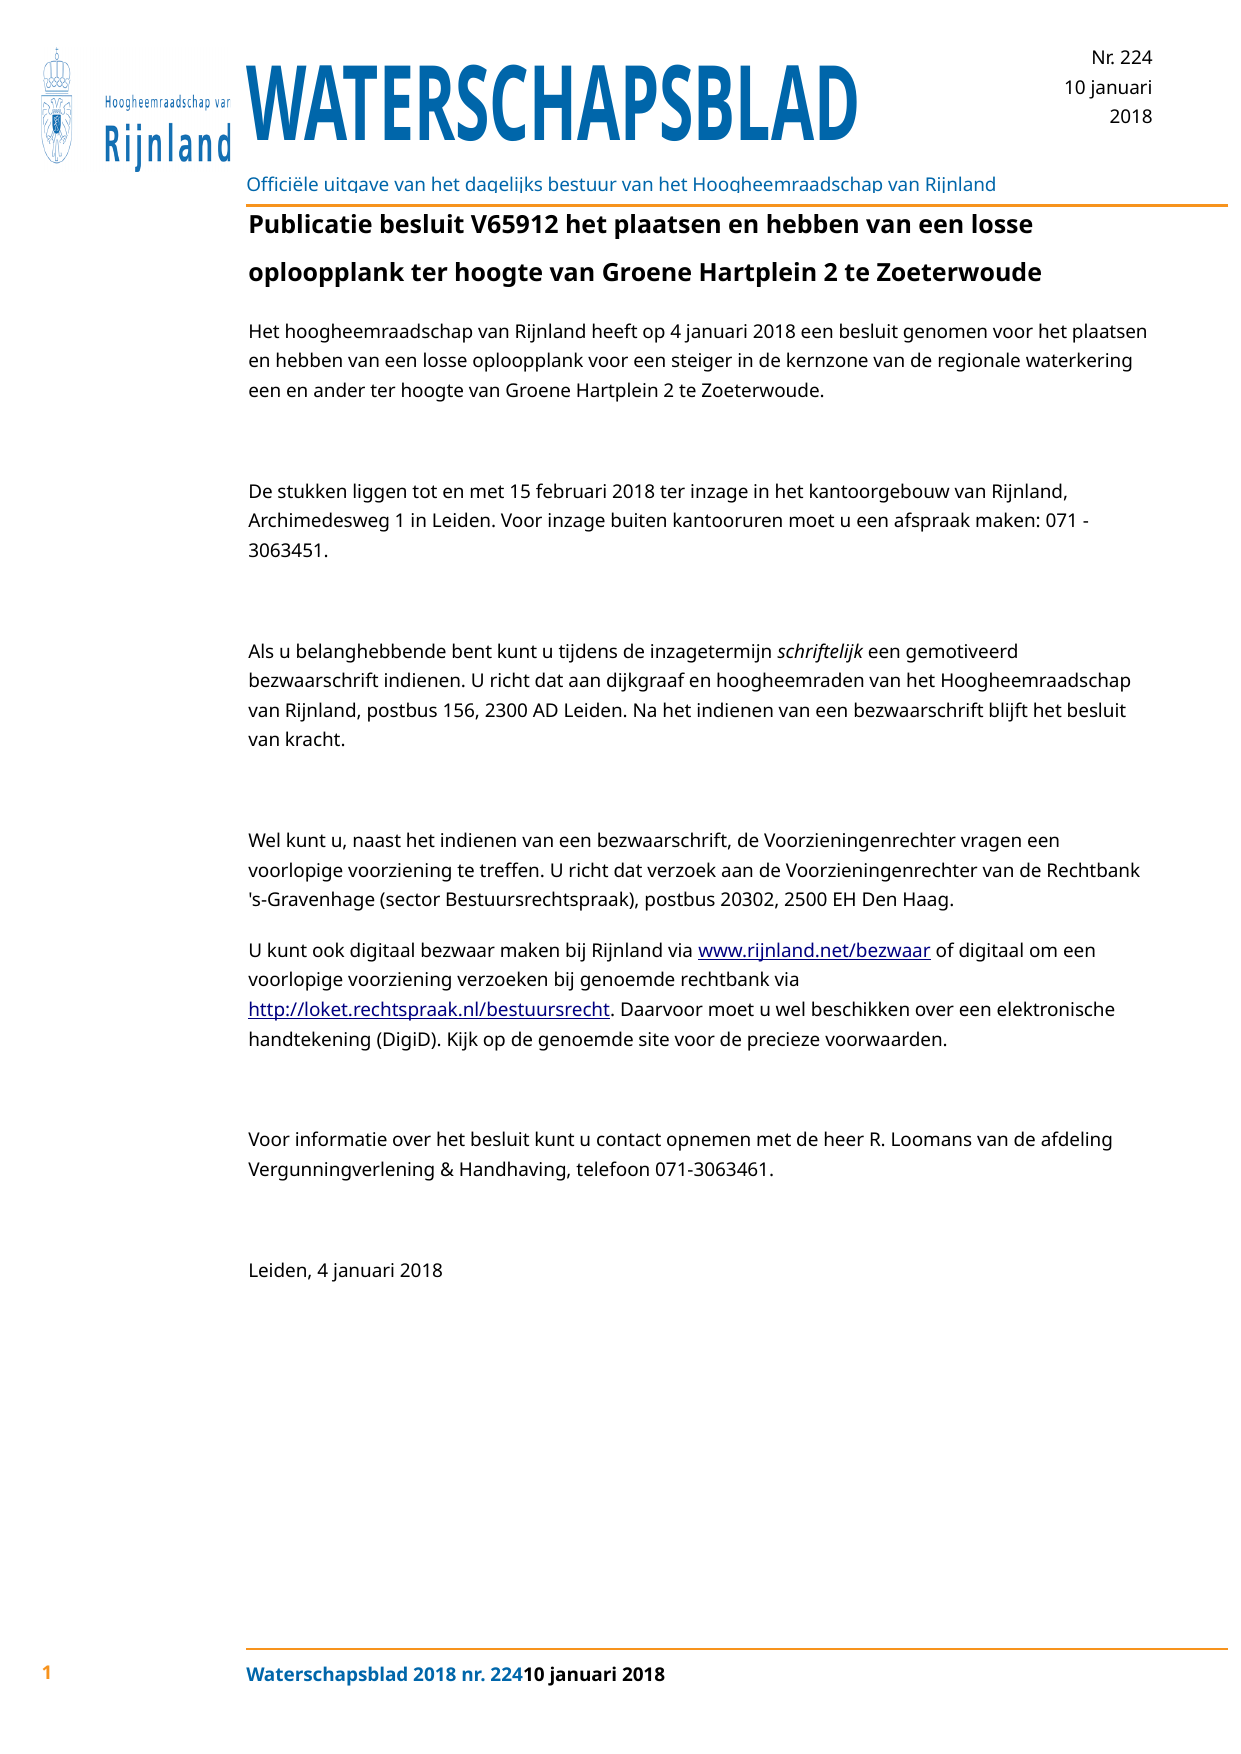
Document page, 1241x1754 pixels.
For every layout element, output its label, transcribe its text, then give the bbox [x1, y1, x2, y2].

text Als u belanghebbende bent kunt u tijdens de inzagetermijn schriftelijk een gemotiveerd bezwaarschrift indienen. U richt dat aan dijkgraaf en hoogheemraden van het Hoogheemraadschap van Rijnland, postbus 156, 2300 AD Leiden. Na het indienen van een bezwaarschrift blijft het besluit van kracht. [248, 638, 1152, 752]
text Leiden, 4 januari 2018 [248, 1257, 1152, 1283]
picture [41, 47, 231, 172]
text Het hoogheemraadschap van Rijnland heeft op 4 januari 2018 een besluit genomen voor het plaatsen en hebben van een losse oploopplank voor een steiger in de kernzone van de regionale waterkering een en ander ter hoogte van Groene Hartplein 2 te Zoeterwoude. [248, 318, 1152, 403]
text U kunt ook digitaal bezwaar maken bij Rijnland via www.rijnland.net/bezwaar of digitaal om een voorlopige voorziening verzoeken bij genoemde rechtbank via http://loket.rechtspraak.nl/bestuursrecht. Daarvoor moet u wel beschikken over een elektronische handtekening (DigiD). Kijk op de genoemde site voor de precieze voorwaarden. [248, 937, 1152, 1052]
text De stukken liggen tot en met 15 februari 2018 ter inzage in het kantoorgebouw van Rijnland, Archimedesweg 1 in Leiden. Voor inzage buiten kantooruren moet u een afspraak maken: 071 - 3063451. [248, 478, 1152, 563]
text Publicatie besluit V65912 het plaatsen en hebben van een losse oploopplank ter hoogte van Groene Hartplein 2 te Zoeterwoude [248, 207, 1152, 288]
text Voor informatie over het besluit kunt u contact opnemen met de heer R. Loomans van de afdeling Vergunningverlening & Handhaving, telefoon 071-3063461. [248, 1127, 1152, 1182]
text Wel kunt u, naast het indienen van een bezwaarschrift, de Voorzieningenrechter vragen een voorlopige voorziening te treffen. U richt dat verzoek aan de Voorzieningenrechter van de Rechtbank 's-Gravenhage (sector Bestuursrechtspraak), postbus 20302, 2500 EH Den Haag. [248, 827, 1152, 912]
